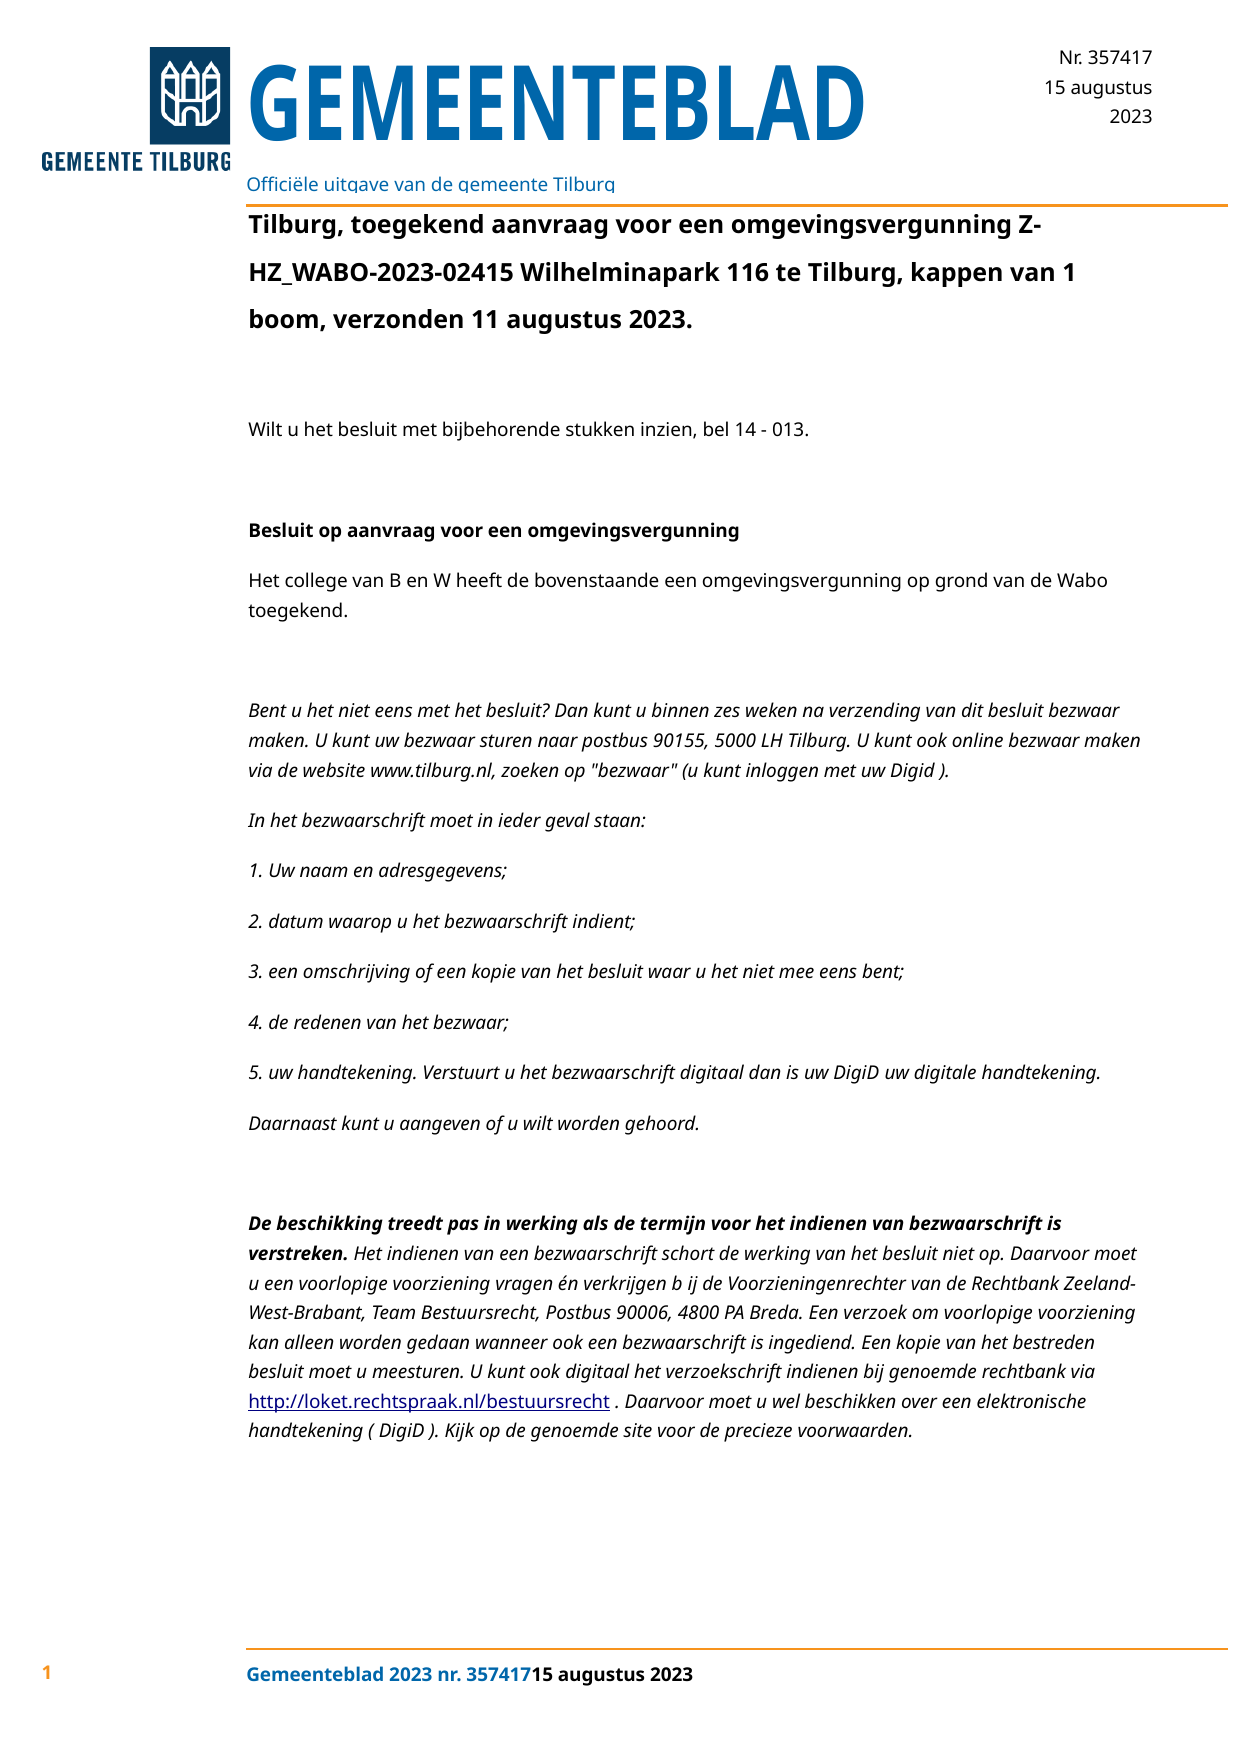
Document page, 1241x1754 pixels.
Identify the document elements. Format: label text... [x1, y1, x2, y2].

text Bent u het niet eens met het besluit? Dan kunt u binnen zes weken na verzending van dit besluit bezwaar maken. U kunt uw bezwaar sturen naar postbus 90155, 5000 LH Tilburg. U kunt ook online bezwaar maken via de website www.tilburg.nl, zoeken op "bezwaar" (u kunt inloggen met uw Digid ). [248, 698, 1152, 782]
text In het bezwaarschrift moet in ieder geval staan: [248, 807, 1152, 833]
text 4. de redenen van het bezwaar; [248, 1009, 1152, 1034]
text Tilburg, toegekend aanvraag voor een omgevingsvergunning Z-HZ_WABO-2023-02415 Wilhelminapark 116 te Tilburg, kappen van 1 boom, verzonden 11 augustus 2023. [248, 207, 1152, 336]
text 2. datum waarop u het bezwaarschrift indient; [248, 908, 1152, 934]
text Daarnaast kunt u aangeven of u wilt worden gehoord. [248, 1110, 1152, 1135]
text 5. uw handtekening. Verstuurt u het bezwaarschrift digitaal dan is uw DigiD uw digitale handtekening. [248, 1059, 1152, 1085]
text De beschikking treedt pas in werking als de termijn voor het indienen van bezwaarschrift is verstreken. Het indienen van een bezwaarschrift schort de werking van het besluit niet op. Daarvoor moet u een voorlopige voorziening vragen én verkrijgen b ij de Voorzieningenrechter van de Rechtbank Zeeland-West-Brabant, Team Bestuursrecht, Postbus 90006, 4800 PA Breda. Een verzoek om voorlopige voorziening kan alleen worden gedaan wanneer ook een bezwaarschrift is ingediend. Een kopie van het bestreden besluit moet u meesturen. U kunt ook digitaal het verzoekschrift indienen bij genoemde rechtbank via http://loket.rechtspraak.nl/bestuursrecht . Daarvoor moet u wel beschikken over een elektronische handtekening ( DigiD ). Kijk op de genoemde site voor de precieze voorwaarden. [248, 1211, 1152, 1443]
text 1. Uw naam en adresgegevens; [248, 858, 1152, 883]
text 3. een omschrijving of een kopie van het besluit waar u het niet mee eens bent; [248, 958, 1152, 984]
text Het college van B en W heeft de bovenstaande een omgevingsvergunning op grond van de Wabo toegekend. [248, 567, 1152, 622]
picture [41, 47, 231, 172]
text Wilt u het besluit met bijbehorende stukken inzien, bel 14 - 013. [248, 416, 1152, 442]
text Besluit op aanvraag voor een omgevingsvergunning [248, 517, 1152, 542]
